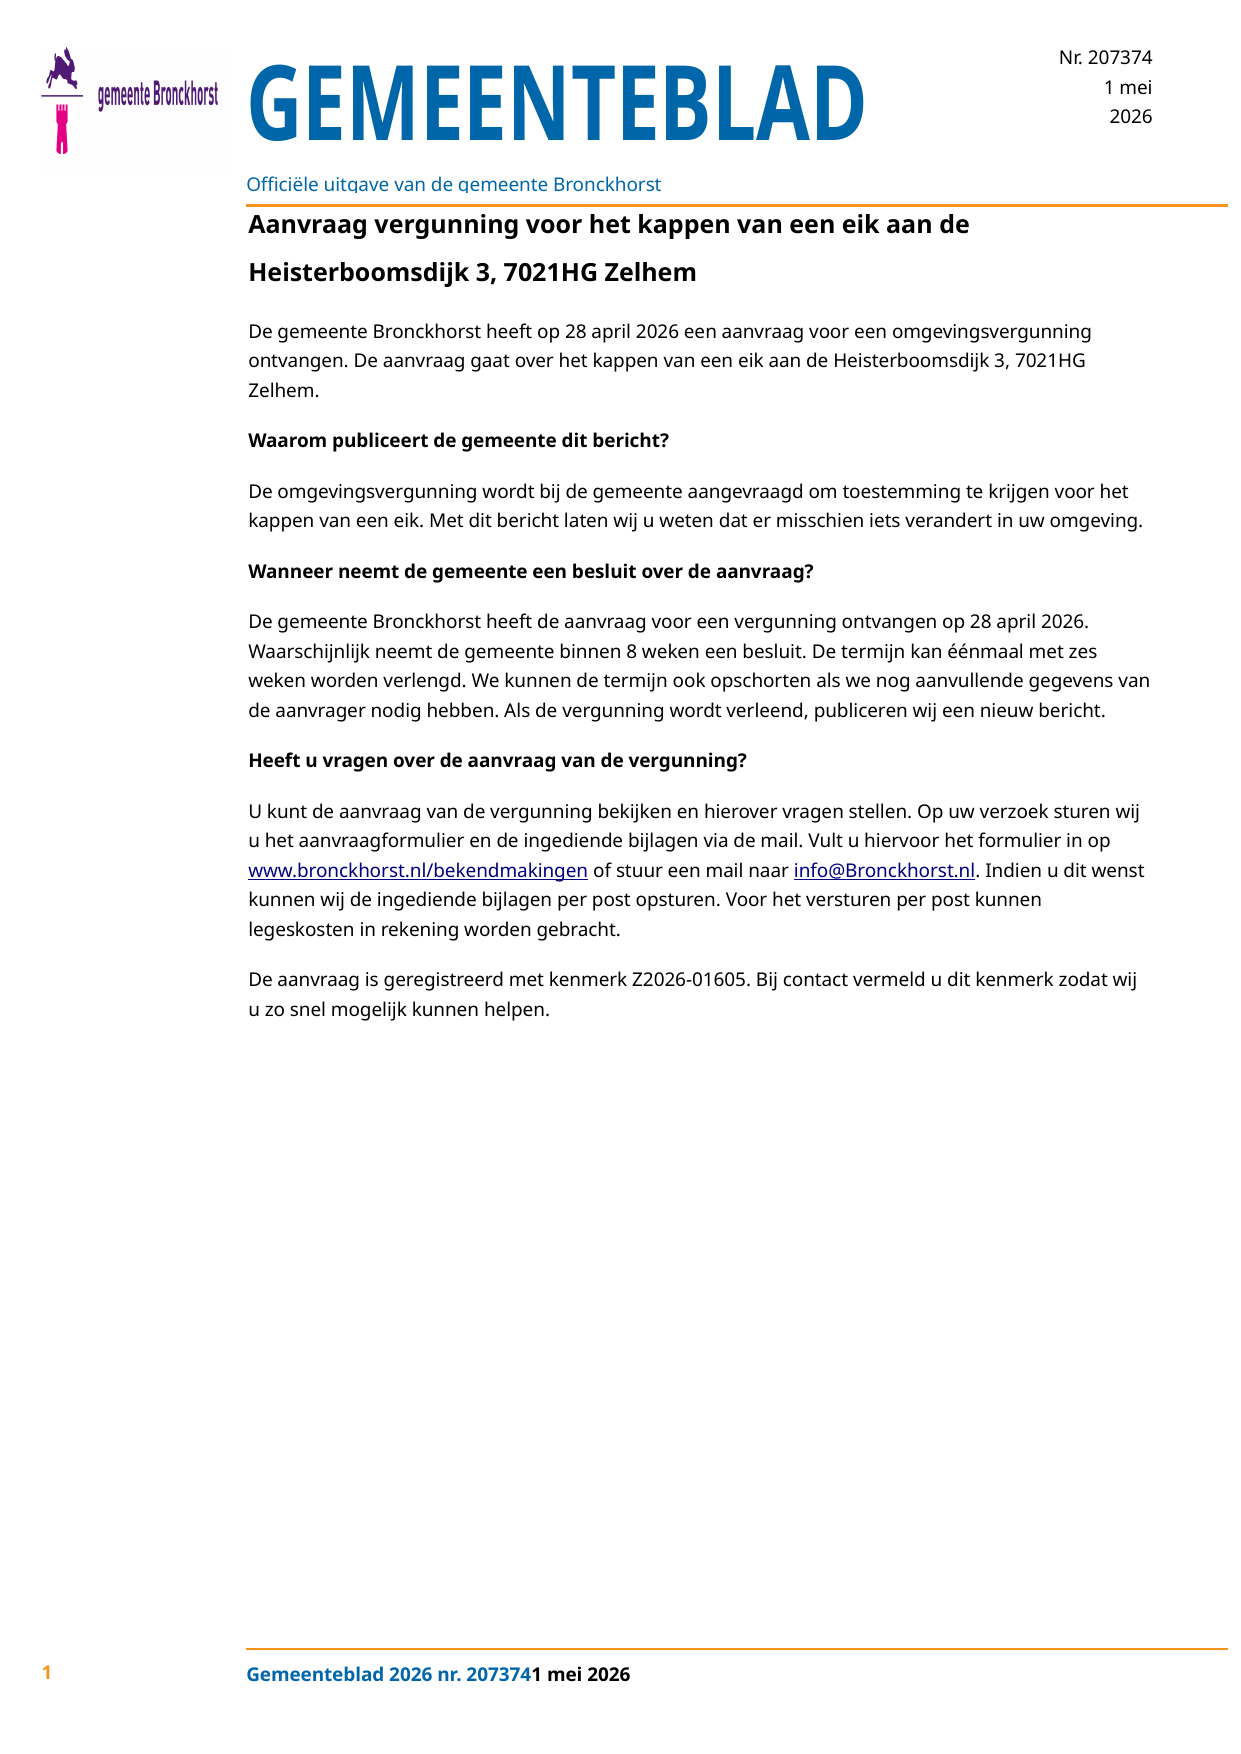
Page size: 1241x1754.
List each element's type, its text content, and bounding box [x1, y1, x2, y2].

text Aanvraag vergunning voor het kappen van een eik aan de Heisterboomsdijk 3, 7021HG Zelhem [248, 207, 1152, 288]
text De gemeente Bronckhorst heeft de aanvraag voor een vergunning ontvangen op 28 april 2026. Waarschijnlijk neemt de gemeente binnen 8 weken een besluit. De termijn kan éénmaal met zes weken worden verlengd. We kunnen de termijn ook opschorten als we nog aanvullende gegevens van de aanvrager nodig hebben. Als de vergunning wordt verleend, publiceren wij een nieuw bericht. [248, 608, 1152, 723]
text Waarom publiceert de gemeente dit bericht? [248, 427, 1152, 453]
text Heeft u vragen over de aanvraag van de vergunning? [248, 747, 1152, 773]
text De gemeente Bronckhorst heeft op 28 april 2026 een aanvraag voor een omgevingsvergunning ontvangen. De aanvraag gaat over het kappen van een eik aan de Heisterboomsdijk 3, 7021HG Zelhem. [248, 318, 1152, 403]
text De omgevingsvergunning wordt bij de gemeente aangevraagd om toestemming te krijgen voor het kappen van een eik. Met dit bericht laten wij u weten dat er misschien iets verandert in uw omgeving. [248, 478, 1152, 533]
text U kunt de aanvraag van de vergunning bekijken en hierover vragen stellen. Op uw verzoek sturen wij u het aanvraagformulier en de ingediende bijlagen via de mail. Vult u hiervoor het formulier in op www.bronckhorst.nl/bekendmakingen of stuur een mail naar info@Bronckhorst.nl. Indien u dit wenst kunnen wij de ingediende bijlagen per post opsturen. Voor het versturen per post kunnen legeskosten in rekening worden gebracht. [248, 798, 1152, 942]
picture [41, 47, 231, 172]
text De aanvraag is geregistreerd met kenmerk Z2026-01605. Bij contact vermeld u dit kenmerk zodat wij u zo snel mogelijk kunnen helpen. [248, 967, 1152, 1022]
text Wanneer neemt de gemeente een besluit over de aanvraag? [248, 558, 1152, 584]
